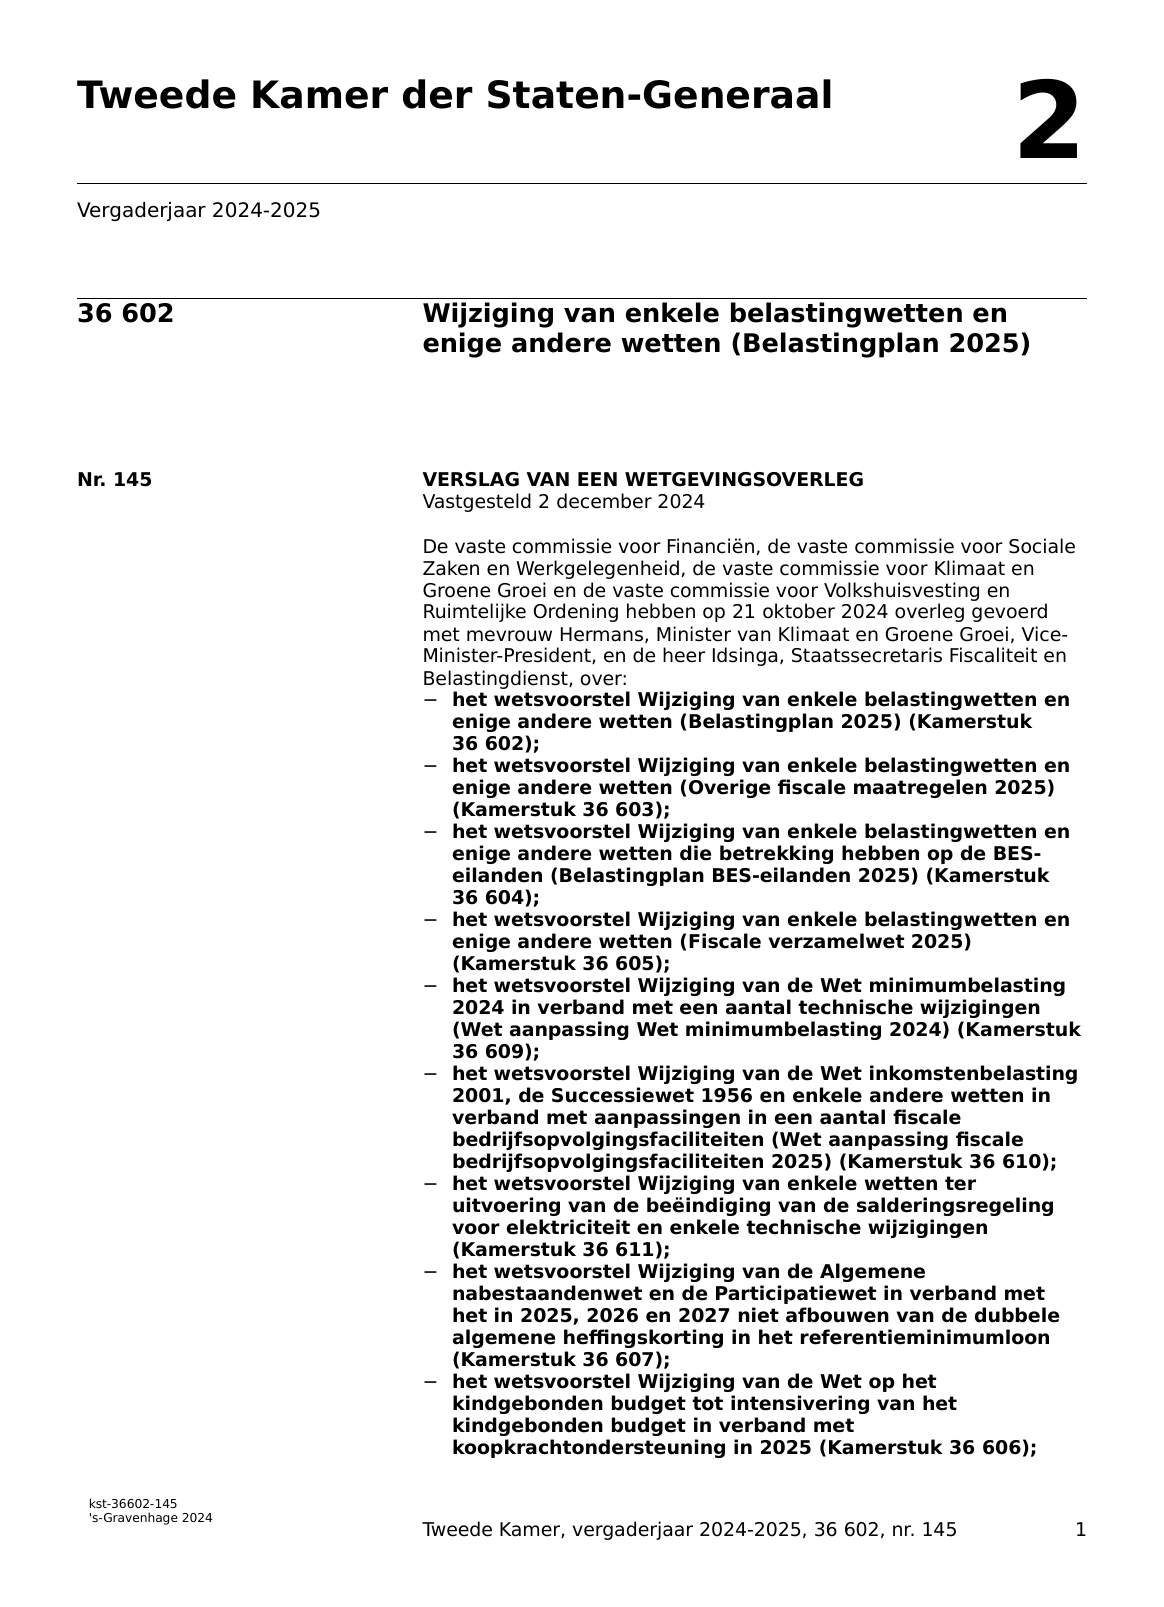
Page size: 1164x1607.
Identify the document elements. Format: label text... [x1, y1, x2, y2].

table_header 2 [886, 59, 1087, 183]
text kst-36602-145 [88, 1497, 323, 1511]
text Vastgesteld 2 december 2024 [422, 491, 1087, 513]
text − het wetsvoorstel Wijziging van de Wet minimumbelasting 2024 in verband met een aantal technische wijzigingen (Wet aanpassing Wet minimumbelasting 2024) (Kamerstuk 36 609); [422, 975, 1087, 1063]
text − het wetsvoorstel Wijziging van de Algemene nabestaandenwet en de Participatiewet in verband met het in 2025, 2026 en 2027 niet afbouwen van de dubbele algemene heffingskorting in het referentieminimumloon (Kamerstuk 36 607); [422, 1261, 1087, 1371]
table_cell Vergaderjaar 2024-2025 [77, 184, 1087, 298]
text − het wetsvoorstel Wijziging van enkele belastingwetten en enige andere wetten (Belastingplan 2025) (Kamerstuk 36 602); [422, 689, 1087, 755]
table_header Tweede Kamer der Staten-Generaal [77, 59, 886, 183]
subtitle 36 602 Wijziging van enkele belastingwetten en enige andere wetten (Belastingplan 2025) [77, 299, 1087, 358]
text De vaste commissie voor Financiën, de vaste commissie voor Sociale Zaken en Werkgelegenheid, de vaste commissie voor Klimaat en Groene Groei en de vaste commissie voor Volkshuisvesting en Ruimtelijke Ordening hebben op 21 oktober 2024 overleg gevoerd met mevrouw Hermans, Minister van Klimaat en Groene Groei, Vice-Minister-President, en de heer Idsinga, Staatssecretaris Fiscaliteit en Belastingdienst, over: [422, 536, 1087, 689]
text − het wetsvoorstel Wijziging van enkele belastingwetten en enige andere wetten (Overige fiscale maatregelen 2025) (Kamerstuk 36 603); [422, 755, 1087, 821]
text − het wetsvoorstel Wijziging van de Wet inkomstenbelasting 2001, de Successiewet 1956 en enkele andere wetten in verband met aanpassingen in een aantal fiscale bedrijfsopvolgingsfaciliteiten (Wet aanpassing fiscale bedrijfsopvolgingsfaciliteiten 2025) (Kamerstuk 36 610); [422, 1063, 1087, 1173]
text − het wetsvoorstel Wijziging van enkele belastingwetten en enige andere wetten (Fiscale verzamelwet 2025) (Kamerstuk 36 605); [422, 909, 1087, 975]
subtitle Nr. 145 VERSLAG VAN EEN WETGEVINGSOVERLEG [77, 469, 1087, 491]
text − het wetsvoorstel Wijziging van enkele belastingwetten en enige andere wetten die betrekking hebben op de BES-eilanden (Belastingplan BES-eilanden 2025) (Kamerstuk 36 604); [422, 821, 1087, 909]
text − het wetsvoorstel Wijziging van de Wet op het kindgebonden budget tot intensivering van het kindgebonden budget in verband met koopkrachtondersteuning in 2025 (Kamerstuk 36 606); [422, 1371, 1087, 1459]
text 's-Gravenhage 2024 [88, 1511, 323, 1525]
text − het wetsvoorstel Wijziging van enkele wetten ter uitvoering van de beëindiging van de salderingsregeling voor elektriciteit en enkele technische wijzigingen (Kamerstuk 36 611); [422, 1173, 1087, 1261]
